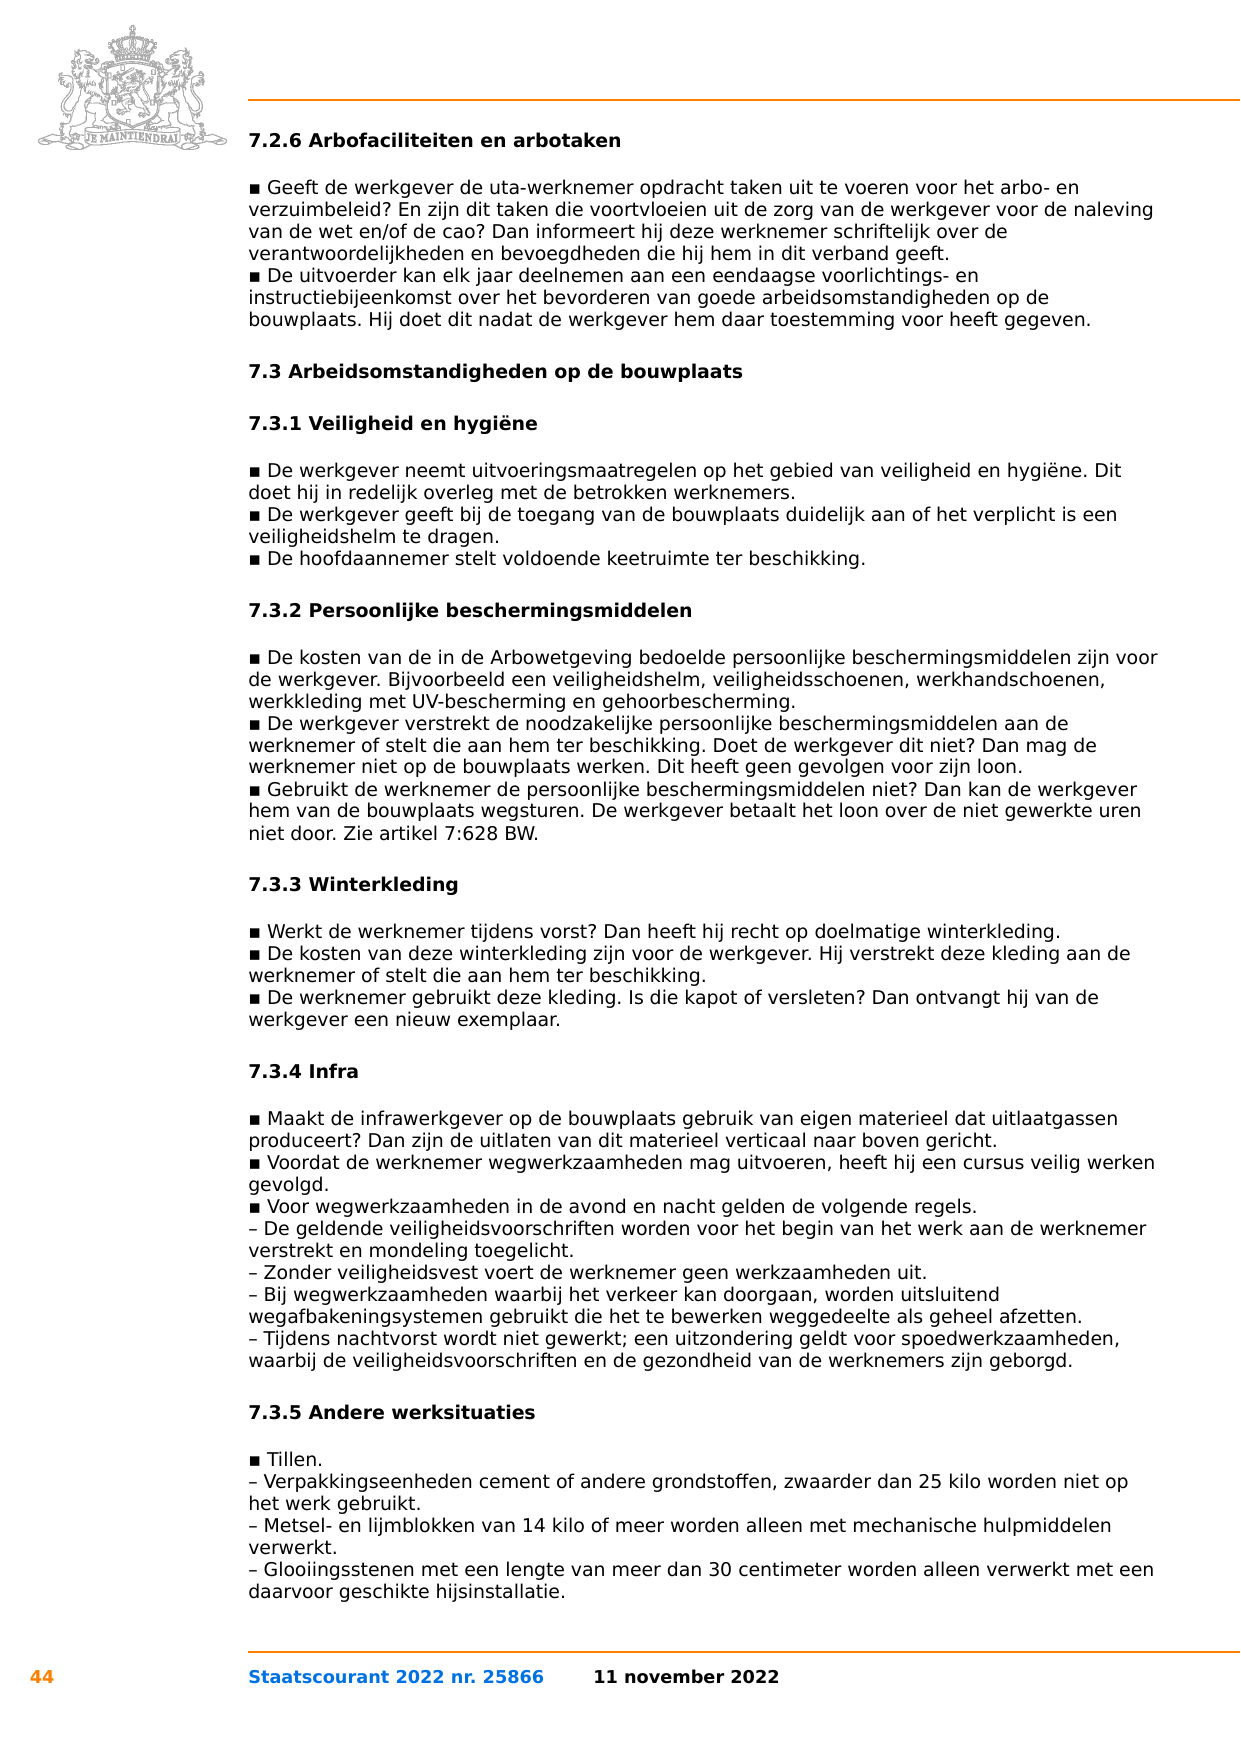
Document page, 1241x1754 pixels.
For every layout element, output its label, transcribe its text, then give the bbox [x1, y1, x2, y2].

text ▪ De hoofdaannemer stelt voldoende keetruimte ter beschikking. [248, 548, 1163, 569]
text – Glooiingsstenen met een lengte van meer dan 30 centimeter worden alleen verwerkt met een daarvoor geschikte hijsinstallatie. [248, 1559, 1163, 1603]
text ▪ De uitvoerder kan elk jaar deelnemen aan een eendaagse voorlichtings- en instructiebijeenkomst over het bevorderen van goede arbeidsomstandigheden op de bouwplaats. Hij doet dit nadat de werkgever hem daar toestemming voor heeft gegeven. [248, 265, 1163, 331]
subtitle 7.3.1 Veiligheid en hygiëne [248, 413, 1163, 435]
text ▪ Maakt de infrawerkgever op de bouwplaats gebruik van eigen materieel dat uitlaatgassen produceert? Dan zijn de uitlaten van dit materieel verticaal naar boven gericht. [248, 1108, 1163, 1152]
subtitle 7.3.2 Persoonlijke beschermingsmiddelen [248, 599, 1163, 622]
text ▪ Werkt de werknemer tijdens vorst? Dan heeft hij recht op doelmatige winterkleding. [248, 921, 1163, 943]
text ▪ De werkgever verstrekt de noodzakelijke persoonlijke beschermingsmiddelen aan de werknemer of stelt die aan hem ter beschikking. Doet de werkgever dit niet? Dan mag de werknemer niet op de bouwplaats werken. Dit heeft geen gevolgen voor zijn loon. [248, 712, 1163, 778]
text – Verpakkingseenheden cement of andere grondstoffen, zwaarder dan 25 kilo worden niet op het werk gebruikt. [248, 1471, 1163, 1515]
text ▪ De werknemer gebruikt deze kleding. Is die kapot of versleten? Dan ontvangt hij van de werkgever een nieuw exemplaar. [248, 987, 1163, 1031]
text – Metsel- en lijmblokken van 14 kilo of meer worden alleen met mechanische hulpmiddelen verwerkt. [248, 1515, 1163, 1559]
text – Tijdens nachtvorst wordt niet gewerkt; een uitzondering geldt voor spoedwerkzaamheden, waarbij de veiligheidsvoorschriften en de gezondheid van de werknemers zijn geborgd. [248, 1328, 1163, 1372]
text ▪ Geeft de werkgever de uta-werknemer opdracht taken uit te voeren voor het arbo- en verzuimbeleid? En zijn dit taken die voortvloeien uit de zorg van de werkgever voor de naleving van de wet en/of de cao? Dan informeert hij deze werknemer schriftelijk over de verantwoordelijkheden en bevoegdheden die hij hem in dit verband geeft. [248, 177, 1163, 265]
text ▪ De kosten van de in de Arbowetgeving bedoelde persoonlijke beschermingsmiddelen zijn voor de werkgever. Bijvoorbeeld een veiligheidshelm, veiligheidsschoenen, werkhandschoenen, werkkleding met UV-bescherming en gehoorbescherming. [248, 647, 1163, 712]
text ▪ De werkgever neemt uitvoeringsmaatregelen op het gebied van veiligheid en hygiëne. Dit doet hij in redelijk overleg met de betrokken werknemers. [248, 460, 1163, 504]
text ▪ Voordat de werknemer wegwerkzaamheden mag uitvoeren, heeft hij een cursus veilig werken gevolgd. [248, 1152, 1163, 1196]
text – Zonder veiligheidsvest voert de werknemer geen werkzaamheden uit. [248, 1262, 1163, 1284]
picture [38, 25, 227, 150]
subtitle 7.3.4 Infra [248, 1061, 1163, 1083]
text – Bij wegwerkzaamheden waarbij het verkeer kan doorgaan, worden uitsluitend wegafbakeningsystemen gebruikt die het te bewerken weggedeelte als geheel afzetten. [248, 1284, 1163, 1328]
subtitle 7.2.6 Arbofaciliteiten en arbotaken [248, 130, 1163, 152]
subtitle 7.3.3 Winterkleding [248, 874, 1163, 896]
text ▪ Voor wegwerkzaamheden in de avond en nacht gelden de volgende regels. [248, 1196, 1163, 1218]
text ▪ Tillen. [248, 1449, 1163, 1471]
subtitle 7.3.5 Andere werksituaties [248, 1402, 1163, 1424]
text ▪ Gebruikt de werknemer de persoonlijke beschermingsmiddelen niet? Dan kan de werkgever hem van de bouwplaats wegsturen. De werkgever betaalt het loon over de niet gewerkte uren niet door. Zie artikel 7:628 BW. [248, 778, 1163, 844]
text ▪ De werkgever geeft bij de toegang van de bouwplaats duidelijk aan of het verplicht is een veiligheidshelm te dragen. [248, 504, 1163, 548]
subtitle 7.3 Arbeidsomstandigheden op de bouwplaats [248, 361, 1163, 383]
text ▪ De kosten van deze winterkleding zijn voor de werkgever. Hij verstrekt deze kleding aan de werknemer of stelt die aan hem ter beschikking. [248, 943, 1163, 987]
text – De geldende veiligheidsvoorschriften worden voor het begin van het werk aan de werknemer verstrekt en mondeling toegelicht. [248, 1218, 1163, 1262]
